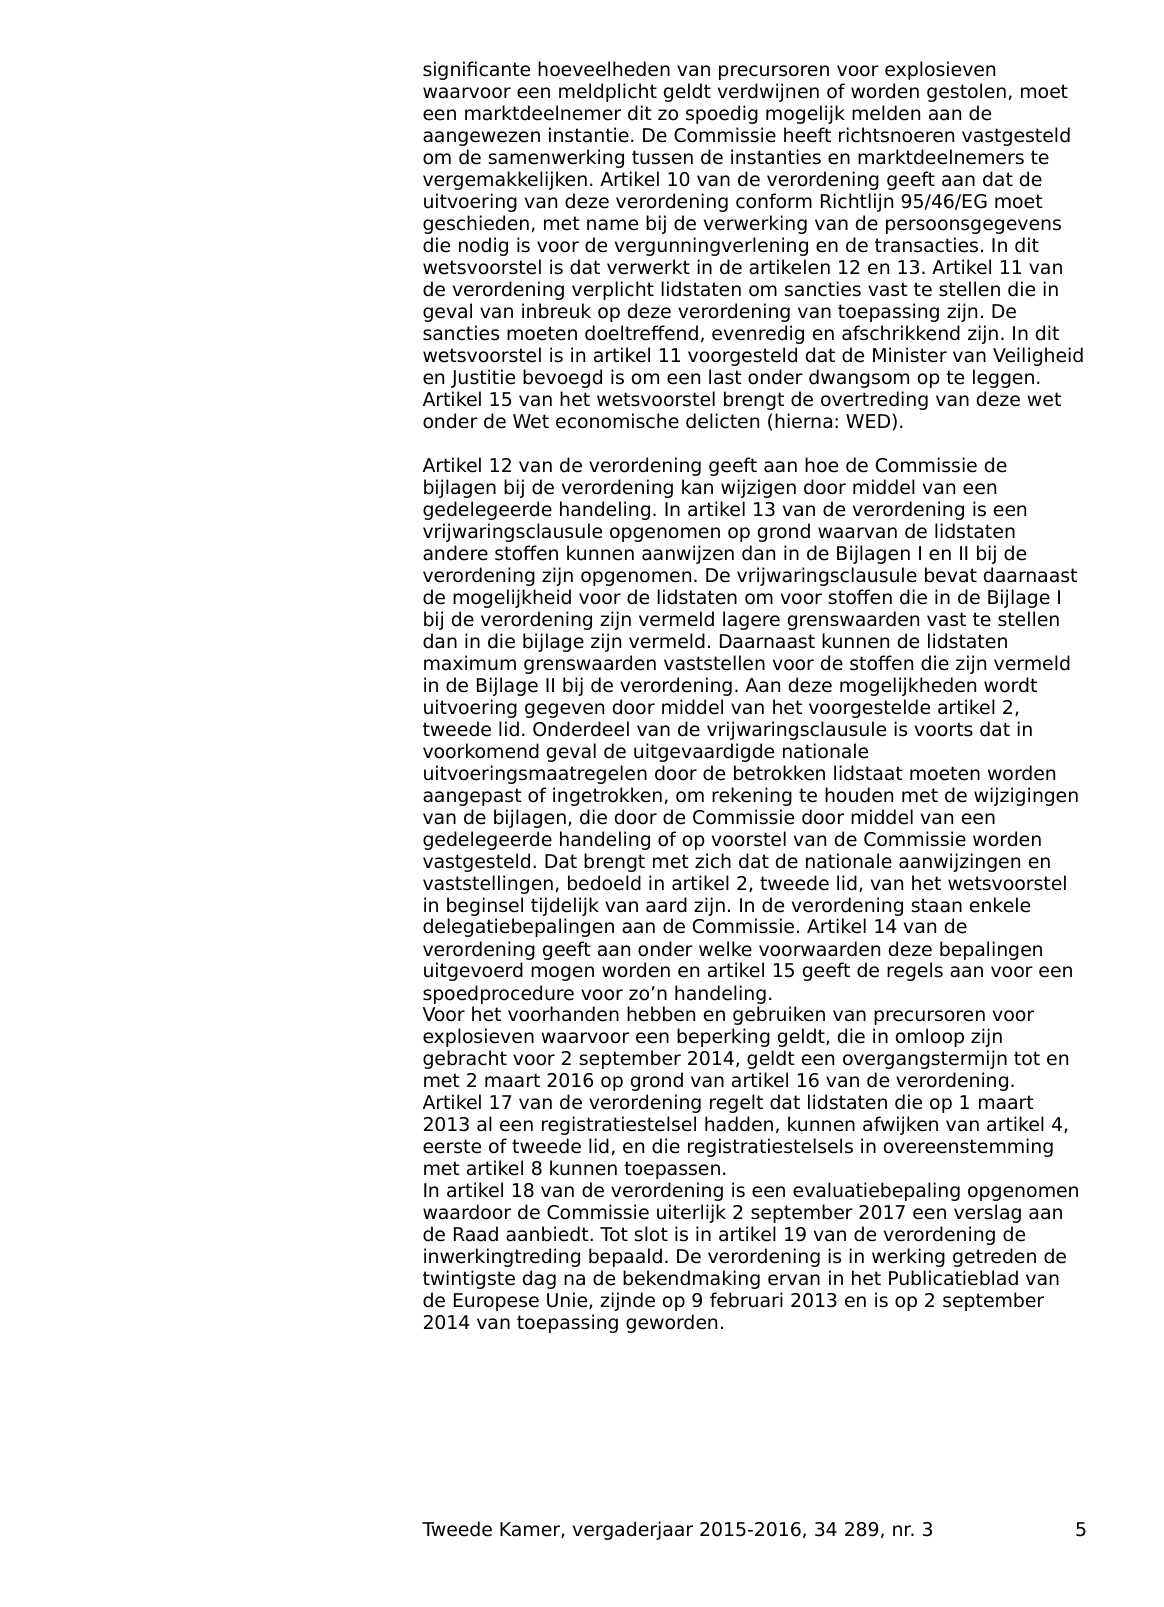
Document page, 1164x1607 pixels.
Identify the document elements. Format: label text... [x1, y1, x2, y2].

text Voor het voorhanden hebben en gebruiken van precursoren voor explosieven waarvoor een beperking geldt, die in omloop zijn gebracht voor 2 september 2014, geldt een overgangstermijn tot en met 2 maart 2016 op grond van artikel 16 van de verordening. [422, 1004, 1087, 1092]
text In artikel 18 van de verordening is een evaluatiebepaling opgenomen waardoor de Commissie uiterlijk 2 september 2017 een verslag aan de Raad aanbiedt. Tot slot is in artikel 19 van de verordening de inwerkingtreding bepaald. De verordening is in werking getreden de twintigste dag na de bekendmaking ervan in het Publicatieblad van de Europese Unie, zijnde op 9 februari 2013 en is op 2 september 2014 van toepassing geworden. [422, 1180, 1087, 1334]
text Artikel 12 van de verordening geeft aan hoe de Commissie de bijlagen bij de verordening kan wijzigen door middel van een gedelegeerde handeling. In artikel 13 van de verordening is een vrijwaringsclausule opgenomen op grond waarvan de lidstaten andere stoffen kunnen aanwijzen dan in de Bijlagen I en II bij de verordening zijn opgenomen. De vrijwaringsclausule bevat daarnaast de mogelijkheid voor de lidstaten om voor stoffen die in de Bijlage I bij de verordening zijn vermeld lagere grenswaarden vast te stellen dan in die bijlage zijn vermeld. Daarnaast kunnen de lidstaten maximum grenswaarden vaststellen voor de stoffen die zijn vermeld in de Bijlage II bij de verordening. Aan deze mogelijkheden wordt uitvoering gegeven door middel van het voorgestelde artikel 2, tweede lid. Onderdeel van de vrijwaringsclausule is voorts dat in voorkomend geval de uitgevaardigde nationale uitvoeringsmaatregelen door de betrokken lidstaat moeten worden aangepast of ingetrokken, om rekening te houden met de wijzigingen van de bijlagen, die door de Commissie door middel van een gedelegeerde handeling of op voorstel van de Commissie worden vastgesteld. Dat brengt met zich dat de nationale aanwijzingen en vaststellingen, bedoeld in artikel 2, tweede lid, van het wetsvoorstel in beginsel tijdelijk van aard zijn. In de verordening staan enkele delegatiebepalingen aan de Commissie. Artikel 14 van de verordening geeft aan onder welke voorwaarden deze bepalingen uitgevoerd mogen worden en artikel 15 geeft de regels aan voor een spoedprocedure voor zo’n handeling. [422, 455, 1087, 1004]
text significante hoeveelheden van precursoren voor explosieven waarvoor een meldplicht geldt verdwijnen of worden gestolen, moet een marktdeelnemer dit zo spoedig mogelijk melden aan de aangewezen instantie. De Commissie heeft richtsnoeren vastgesteld om de samenwerking tussen de instanties en marktdeelnemers te vergemakkelijken. Artikel 10 van de verordening geeft aan dat de uitvoering van deze verordening conform Richtlijn 95/46/EG moet geschieden, met name bij de verwerking van de persoonsgegevens die nodig is voor de vergunningverlening en de transacties. In dit wetsvoorstel is dat verwerkt in de artikelen 12 en 13. Artikel 11 van de verordening verplicht lidstaten om sancties vast te stellen die in geval van inbreuk op deze verordening van toepassing zijn. De sancties moeten doeltreffend, evenredig en afschrikkend zijn. In dit wetsvoorstel is in artikel 11 voorgesteld dat de Minister van Veiligheid en Justitie bevoegd is om een last onder dwangsom op te leggen. Artikel 15 van het wetsvoorstel brengt de overtreding van deze wet onder de Wet economische delicten (hierna: WED). [422, 59, 1087, 433]
text Artikel 17 van de verordening regelt dat lidstaten die op 1 maart 2013 al een registratiestelsel hadden, kunnen afwijken van artikel 4, eerste of tweede lid, en die registratiestelsels in overeenstemming met artikel 8 kunnen toepassen. [422, 1092, 1087, 1180]
